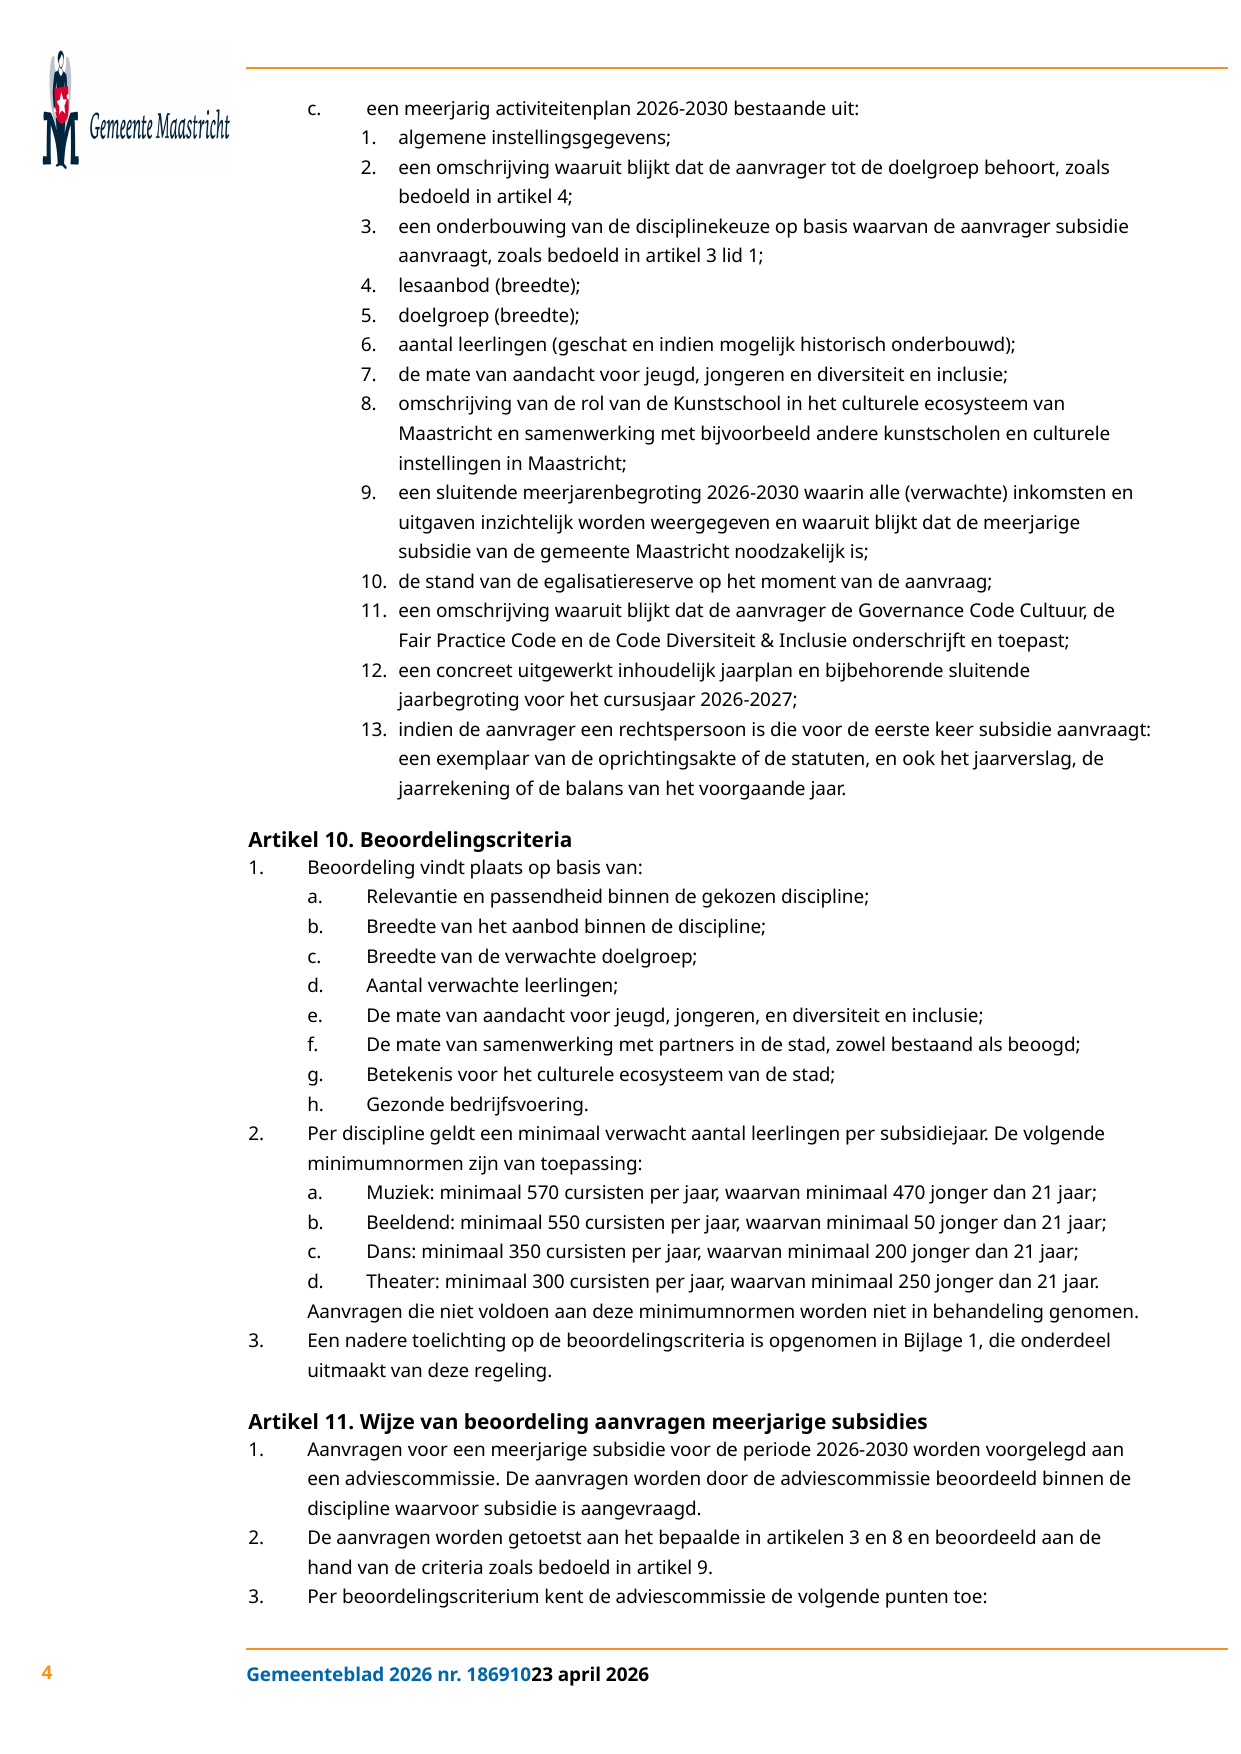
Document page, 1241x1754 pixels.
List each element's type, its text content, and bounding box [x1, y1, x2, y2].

list Aanvragen voor een meerjarige subsidie voor de periode 2026-2030 worden voorgelegd aan een adviescommissie. De aanvragen worden door de adviescommissie beoordeeld binnen de discipline waarvoor subsidie is aangevraagd. [248, 1436, 1152, 1521]
list Beoordeling vindt plaats op basis van: [248, 854, 1152, 880]
list een sluitende meerjarenbegroting 2026-2030 waarin alle (verwachte) inkomsten en uitgaven inzichtelijk worden weergegeven en waaruit blijkt dat de meerjarige subsidie van de gemeente Maastricht noodzakelijk is; [361, 479, 1152, 564]
list Muziek: minimaal 570 cursisten per jaar, waarvan minimaal 470 jonger dan 21 jaar; [307, 1179, 1152, 1205]
list De mate van samenwerking met partners in de stad, zowel bestaand als beoogd; [307, 1032, 1152, 1057]
list lesaanbod (breedte); [361, 272, 1152, 298]
list een concreet uitgewerkt inhoudelijk jaarplan en bijbehorende sluitende jaarbegroting voor het cursusjaar 2026-2027; [361, 657, 1152, 712]
list De aanvragen worden getoetst aan het bepaalde in artikelen 3 en 8 en beoordeeld aan de hand van de criteria zoals bedoeld in artikel 9. [248, 1524, 1152, 1580]
list een meerjarig activiteitenplan 2026-2030 bestaande uit: [307, 95, 1152, 121]
list De mate van aandacht voor jeugd, jongeren, en diversiteit en inclusie; [307, 1002, 1152, 1028]
list de stand van de egalisatiereserve op het moment van de aanvraag; [361, 568, 1152, 594]
text Artikel 11. Wijze van beoordeling aanvragen meerjarige subsidies [248, 1407, 1152, 1436]
list Betekenis voor het culturele ecosysteem van de stad; [307, 1061, 1152, 1087]
list de mate van aandacht voor jeugd, jongeren en diversiteit en inclusie; [361, 361, 1152, 387]
list Breedte van het aanbod binnen de discipline; [307, 913, 1152, 939]
list een onderbouwing van de disciplinekeuze op basis waarvan de aanvrager subsidie aanvraagt, zoals bedoeld in artikel 3 lid 1; [361, 213, 1152, 268]
list Breedte van de verwachte doelgroep; [307, 943, 1152, 968]
list Per beoordelingscriterium kent de adviescommissie de volgende punten toe: [248, 1584, 1152, 1609]
list Aantal verwachte leerlingen; [307, 972, 1152, 998]
list Relevantie en passendheid binnen de gekozen discipline; [307, 884, 1152, 909]
list doelgroep (breedte); [361, 302, 1152, 328]
list een omschrijving waaruit blijkt dat de aanvrager de Governance Code Cultuur, de Fair Practice Code en de Code Diversiteit & Inclusie onderschrijft en toepast; [361, 598, 1152, 653]
list algemene instellingsgegevens; [361, 124, 1152, 150]
list een omschrijving waaruit blijkt dat de aanvrager tot de doelgroep behoort, zoals bedoeld in artikel 4; [361, 154, 1152, 209]
text Artikel 10. Beoordelingscriteria [248, 826, 1152, 854]
list Per discipline geldt een minimaal verwacht aantal leerlingen per subsidiejaar. De volgende minimumnormen zijn van toepassing: [248, 1120, 1152, 1176]
list Theater: minimaal 300 cursisten per jaar, waarvan minimaal 250 jonger dan 21 jaar. [307, 1268, 1152, 1294]
list omschrijving van de rol van de Kunstschool in het culturele ecosysteem van Maastricht en samenwerking met bijvoorbeeld andere kunstscholen en culturele instellingen in Maastricht; [361, 391, 1152, 476]
list Beeldend: minimaal 550 cursisten per jaar, waarvan minimaal 50 jonger dan 21 jaar; [307, 1209, 1152, 1235]
list Aanvragen die niet voldoen aan deze minimumnormen worden niet in behandeling genomen. [248, 1298, 1152, 1323]
list Dans: minimaal 350 cursisten per jaar, waarvan minimaal 200 jonger dan 21 jaar; [307, 1239, 1152, 1264]
list Een nadere toelichting op de beoordelingscriteria is opgenomen in Bijlage 1, die onderdeel uitmaakt van deze regeling. [248, 1327, 1152, 1383]
list aantal leerlingen (geschat en indien mogelijk historisch onderbouwd); [361, 331, 1152, 357]
list indien de aanvrager een rechtspersoon is die voor de eerste keer subsidie aanvraagt: een exemplaar van de oprichtingsakte of de statuten, en ook het jaarverslag, de jaarrekening of de balans van het voorgaande jaar. [361, 716, 1152, 801]
picture [41, 47, 231, 172]
list Gezonde bedrijfsvoering. [307, 1091, 1152, 1116]
